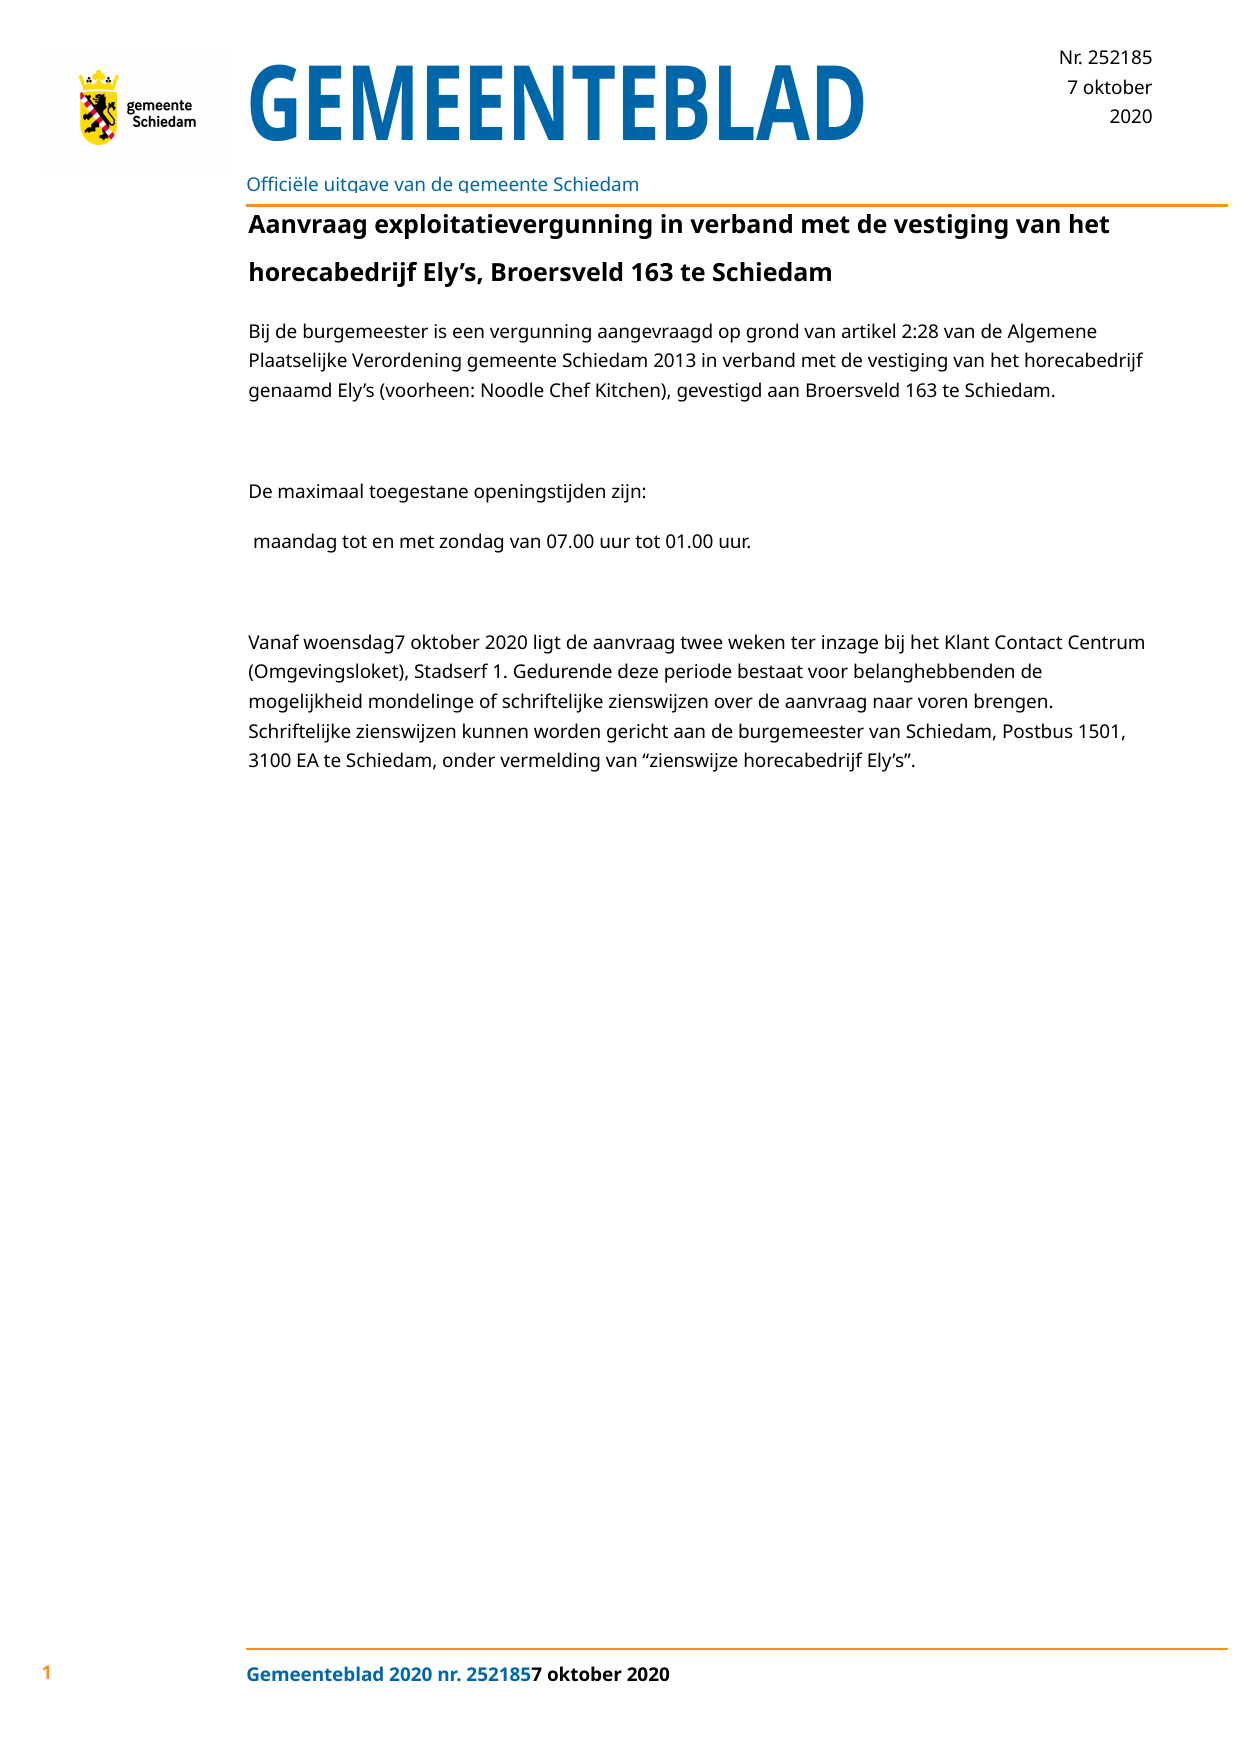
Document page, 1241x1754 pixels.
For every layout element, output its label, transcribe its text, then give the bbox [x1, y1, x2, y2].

text Aanvraag exploitatievergunning in verband met de vestiging van het horecabedrijf Ely’s, Broersveld 163 te Schiedam [248, 207, 1152, 288]
text De maximaal toegestane openingstijden zijn: [248, 478, 1152, 504]
text ­ maandag tot en met zondag van 07.00 uur tot 01.00 uur. [248, 528, 1152, 554]
picture [41, 47, 231, 172]
text Bij de burgemeester is een vergunning aangevraagd op grond van artikel 2:28 van de Algemene Plaatselijke Verordening gemeente Schiedam 2013 in verband met de vestiging van het horecabedrijf genaamd Ely’s (voorheen: Noodle Chef Kitchen), gevestigd aan Broersveld 163 te Schiedam. [248, 318, 1152, 403]
text Vanaf woensdag7 oktober 2020 ligt de aanvraag twee weken ter inzage bij het Klant Contact Centrum (Omgevingsloket), Stadserf 1. Gedurende deze periode bestaat voor belanghebbenden de mogelijkheid mondelinge of schriftelijke zienswijzen over de aanvraag naar voren brengen. Schriftelijke zienswijzen kunnen worden gericht aan de burgemeester van Schiedam, Postbus 1501, 3100 EA te Schiedam, onder vermelding van “zienswijze horecabedrijf Ely’s”. [248, 629, 1152, 773]
